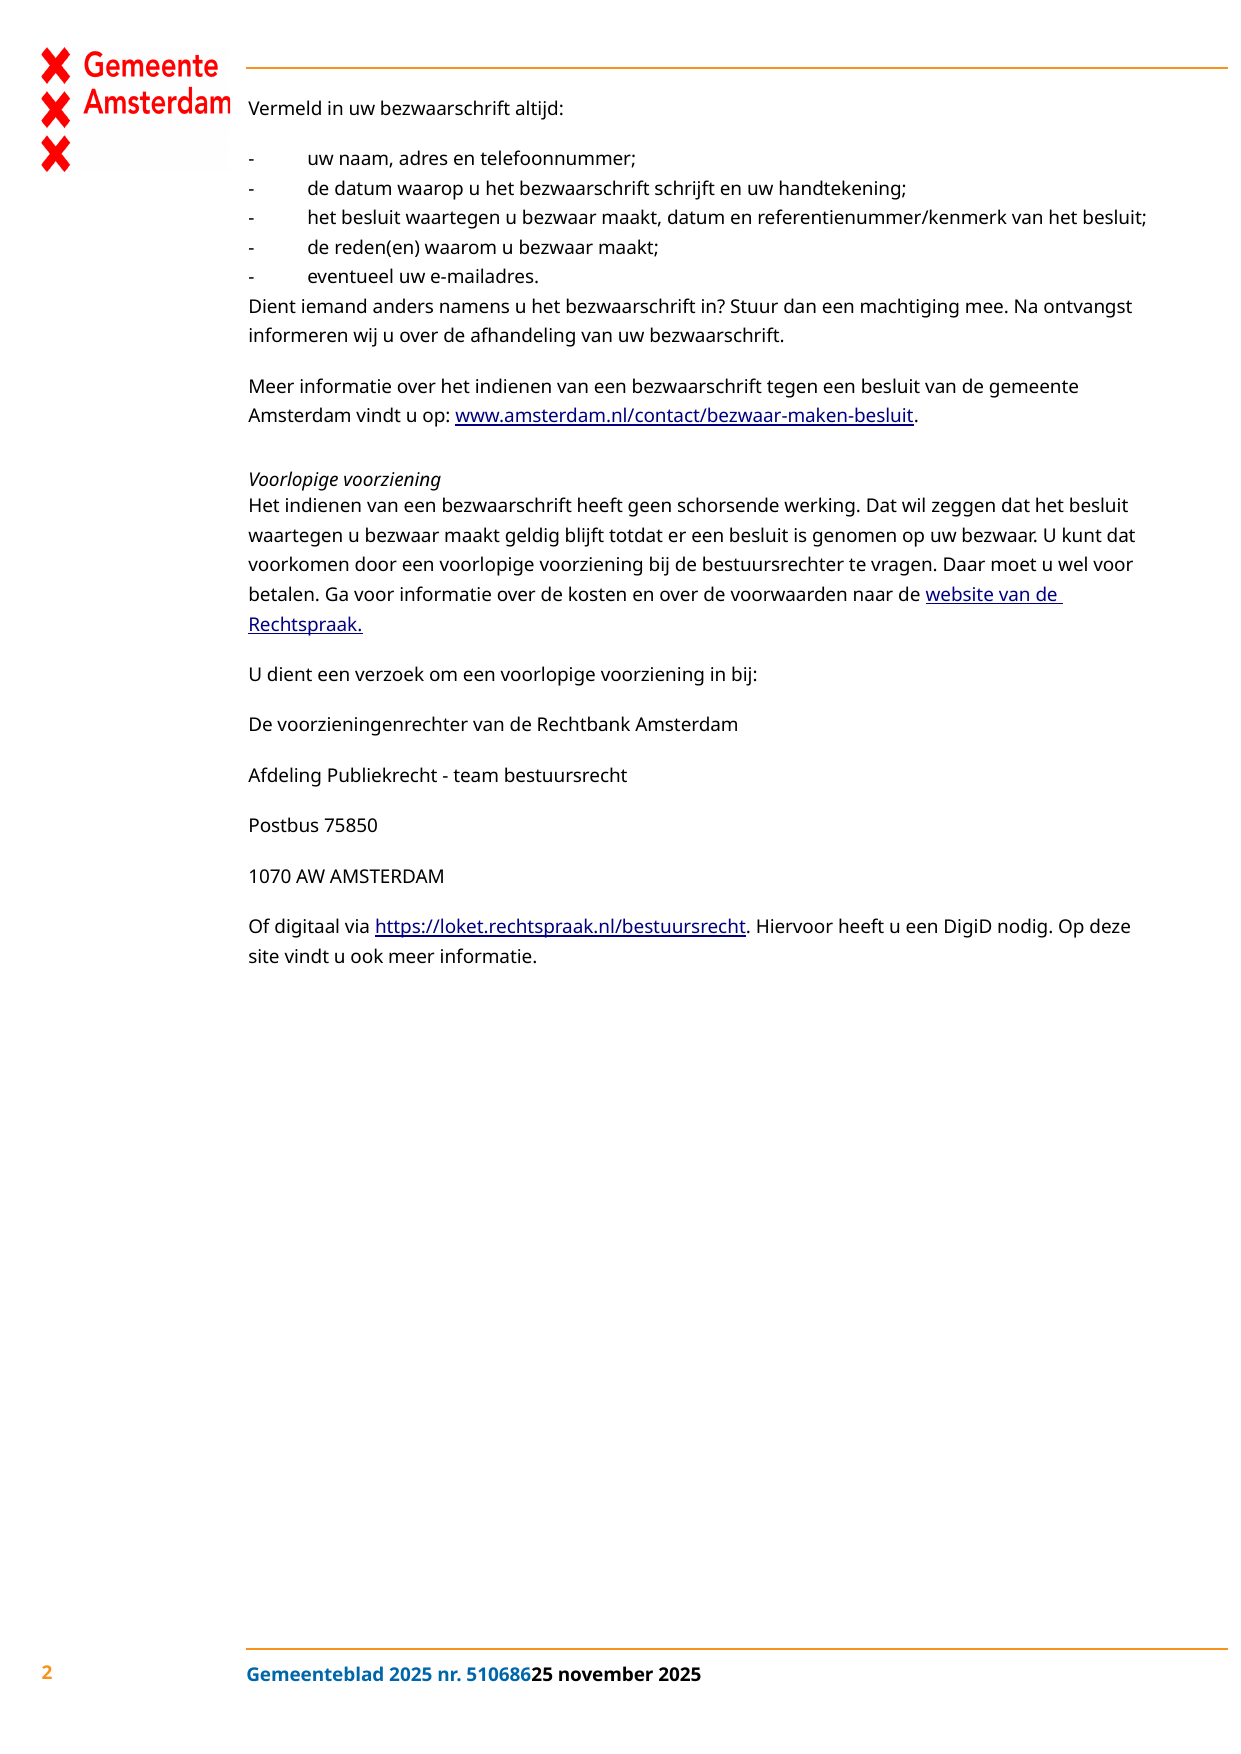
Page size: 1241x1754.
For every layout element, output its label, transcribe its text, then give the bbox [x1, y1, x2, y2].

text Vermeld in uw bezwaarschrift altijd: [248, 95, 1152, 121]
list de datum waarop u het bezwaarschrift schrijft en uw handtekening; [248, 175, 1152, 201]
list het besluit waartegen u bezwaar maakt, datum en referentienummer/kenmerk van het besluit; [248, 204, 1152, 230]
text Het indienen van een bezwaarschrift heeft geen schorsende werking. Dat wil zeggen dat het besluit waartegen u bezwaar maakt geldig blijft totdat er een besluit is genomen op uw bezwaar. U kunt dat voorkomen door een voorlopige voorziening bij de bestuursrechter te vragen. Daar moet u wel voor betalen. Ga voor informatie over de kosten en over de voorwaarden naar de website van de Rechtspraak. [248, 492, 1152, 636]
list eventueel uw e-mailadres. [248, 263, 1152, 289]
text Postbus 75850 [248, 812, 1152, 838]
list uw naam, adres en telefoonnummer; [248, 145, 1152, 171]
text Of digitaal via https://loket.rechtspraak.nl/bestuursrecht. Hiervoor heeft u een DigiD nodig. Op deze site vindt u ook meer informatie. [248, 913, 1152, 968]
text Dient iemand anders namens u het bezwaarschrift in? Stuur dan een machtiging mee. Na ontvangst informeren wij u over de afhandeling van uw bezwaarschrift. [248, 293, 1152, 348]
picture [41, 47, 231, 172]
text Afdeling Publiekrecht - team bestuursrecht [248, 762, 1152, 788]
list de reden(en) waarom u bezwaar maakt; [248, 234, 1152, 260]
text 1070 AW AMSTERDAM [248, 863, 1152, 888]
text De voorzieningenrechter van de Rechtbank Amsterdam [248, 712, 1152, 737]
text Voorlopige voorziening [248, 467, 1152, 492]
text Meer informatie over het indienen van een bezwaarschrift tegen een besluit van de gemeente Amsterdam vindt u op: www.amsterdam.nl/contact/bezwaar-maken-besluit. [248, 373, 1152, 428]
text U dient een verzoek om een voorlopige voorziening in bij: [248, 661, 1152, 687]
